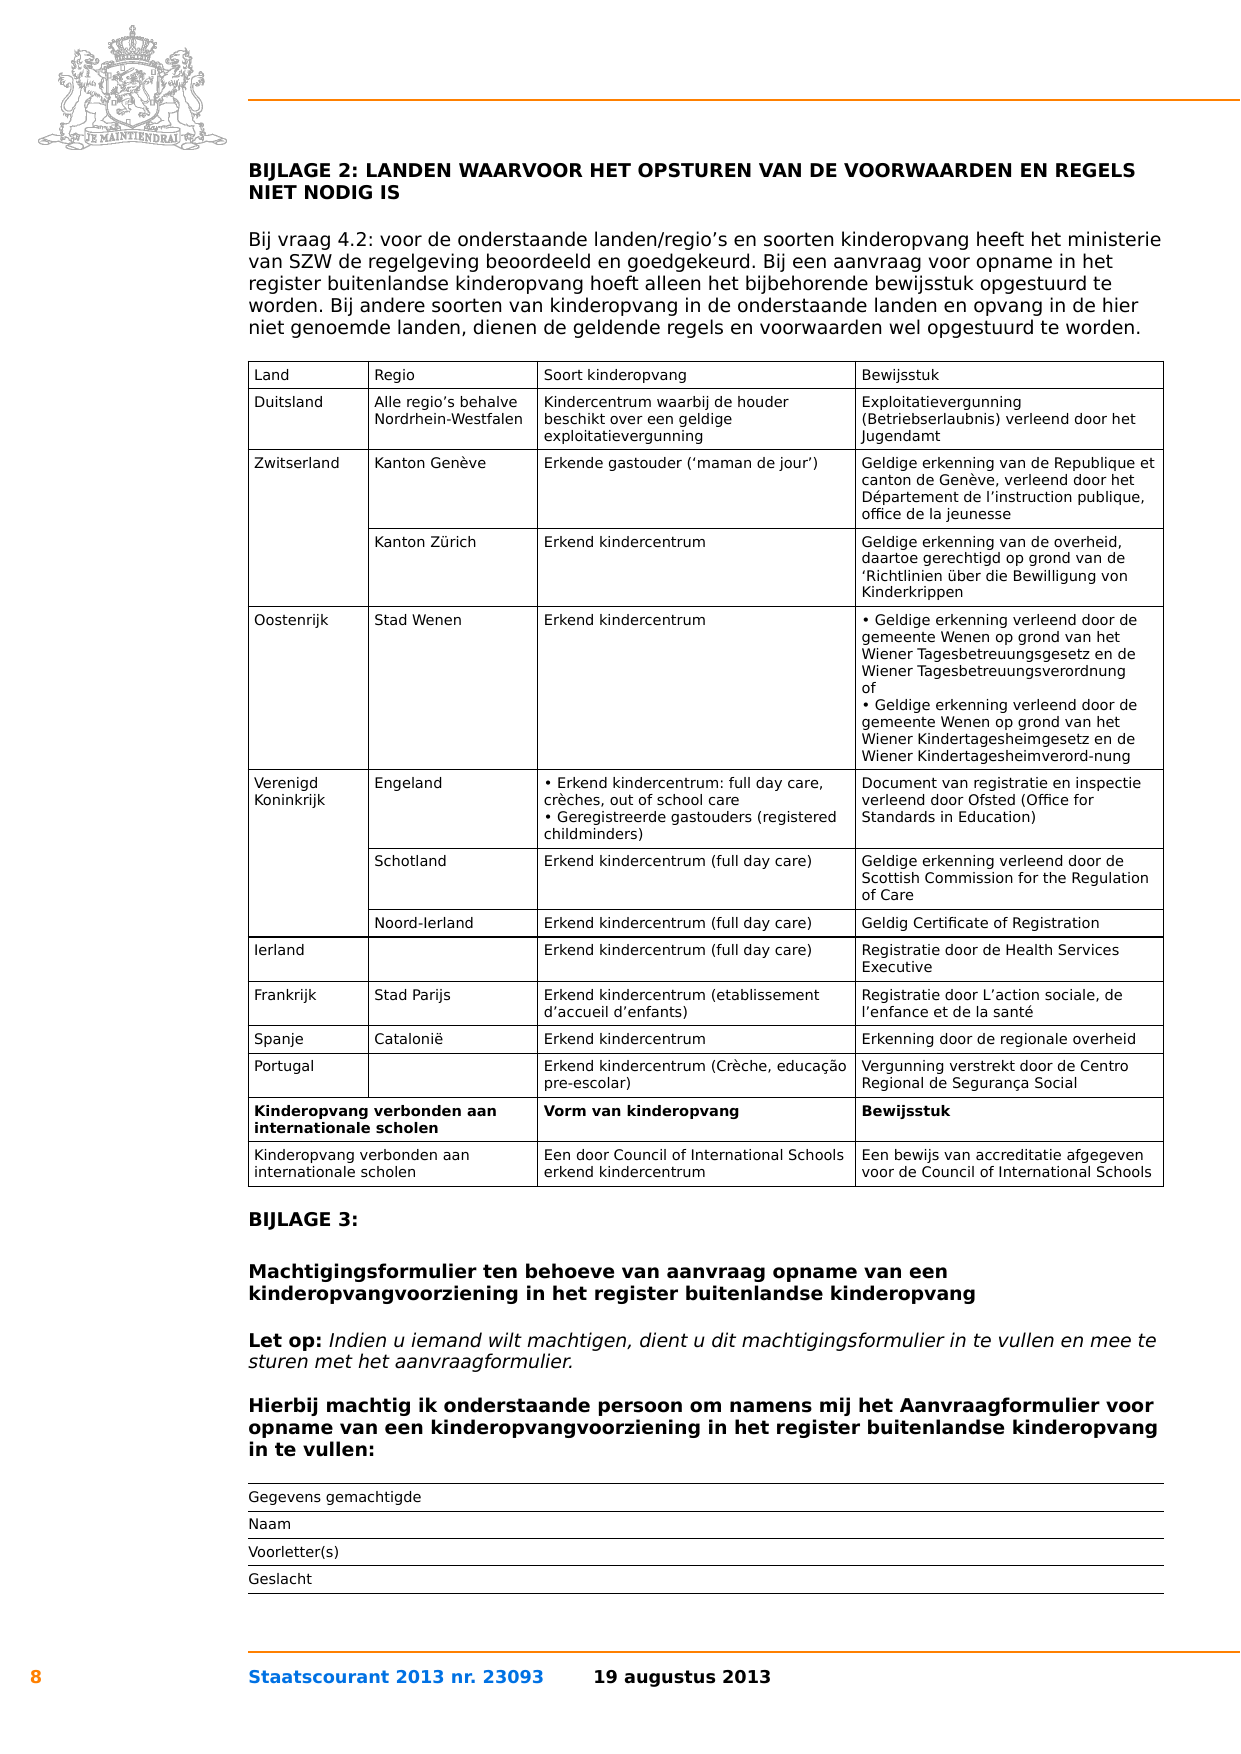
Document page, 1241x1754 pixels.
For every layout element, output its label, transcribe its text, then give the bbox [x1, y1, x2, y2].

table_cell Erkend kindercentrum (full day care) [538, 849, 855, 909]
table_cell [700, 1512, 1163, 1538]
table_cell Schotland [369, 849, 537, 909]
table_header Land [249, 362, 368, 388]
table_cell Ierland [249, 938, 368, 981]
table_cell Catalonië [369, 1026, 537, 1052]
picture [38, 25, 227, 150]
table_cell Duitsland [249, 389, 368, 449]
table_cell Exploitatievergunning (Betriebserlaubnis) verleend door het Jugendamt [856, 389, 1163, 449]
table_cell [369, 1054, 537, 1097]
table_cell Kanton Genève [369, 450, 537, 528]
table_cell Kanton Zürich [369, 529, 537, 606]
table_cell [700, 1566, 1163, 1593]
table_cell Vorm van kinderopvang [538, 1098, 855, 1141]
table_header Bewijsstuk [856, 362, 1163, 388]
table_cell Erkend kindercentrum (etablissement d’accueil d’enfants) [538, 982, 855, 1025]
table_cell Kinderopvang verbonden aan internationale scholen [249, 1142, 537, 1186]
table_cell Stad Wenen [369, 607, 537, 769]
table_cell Een door Council of International Schools erkend kindercentrum [538, 1142, 855, 1186]
table_cell Erkend kindercentrum (full day care) [538, 910, 855, 936]
subtitle BIJLAGE 2: LANDEN WAARVOOR HET OPSTUREN VAN DE VOORWAARDEN EN REGELS NIET NODIG IS [248, 160, 1163, 204]
subtitle Machtigingsformulier ten behoeve van aanvraag opname van een kinderopvangvoorziening in het register buitenlandse kinderopvang [248, 1261, 1163, 1304]
table_cell Vergunning verstrekt door de Centro Regional de Segurança Social [856, 1054, 1163, 1097]
table_cell Portugal [249, 1054, 368, 1097]
table_cell • Erkend kindercentrum: full day care, crèches, out of school care • Geregistreerde gastouders (registered childminders) [538, 770, 855, 848]
table_cell Geldige erkenning verleend door de Scottish Commission for the Regulation of Care [856, 849, 1163, 909]
text Bij vraag 4.2: voor de onderstaande landen/regio’s en soorten kinderopvang heeft het ministerie van SZW de regelgeving beoordeeld en goedgekeurd. Bij een aanvraag voor opname in het register buitenlandse kinderopvang hoeft alleen het bijbehorende bewijsstuk opgestuurd te worden. Bij andere soorten van kinderopvang in de onderstaande landen en opvang in de hier niet genoemde landen, dienen de geldende regels en voorwaarden wel opgestuurd te worden. [248, 229, 1163, 339]
table_cell Oostenrijk [249, 607, 368, 769]
table_cell [672, 1539, 700, 1565]
table_cell Engeland [369, 770, 537, 848]
table_cell • Geldige erkenning verleend door de gemeente Wenen op grond van het Wiener Tagesbetreuungsgesetz en de Wiener Tagesbetreuungsverordnung of • Geldige erkenning verleend door de gemeente Wenen op grond van het Wiener Kindertagesheimgesetz en de Wiener Kindertagesheimverord-nung [856, 607, 1163, 769]
text Hierbij machtig ik onderstaande persoon om namens mij het Aanvraagformulier voor opname van een kinderopvangvoorziening in het register buitenlandse kinderopvang in te vullen: [248, 1395, 1163, 1461]
table_cell Geldig Certificate of Registration [856, 910, 1163, 936]
text Let op: Indien u iemand wilt machtigen, dient u dit machtigingsformulier in te vullen en mee te sturen met het aanvraagformulier. [248, 1329, 1163, 1373]
table_cell Geldige erkenning van de overheid, daartoe gerechtigd op grond van de ‘Richtlinien über die Bewilligung von Kinderkrippen [856, 529, 1163, 606]
table_cell Erkend kindercentrum [538, 1026, 855, 1052]
table_cell [700, 1539, 1163, 1565]
table_cell Stad Parijs [369, 982, 537, 1025]
table_cell Erkend kindercentrum [538, 607, 855, 769]
table_cell [672, 1512, 700, 1538]
table_cell Erkend kindercentrum (full day care) [538, 938, 855, 981]
table_cell Erkenning door de regionale overheid [856, 1026, 1163, 1052]
table_cell Bewijsstuk [856, 1098, 1163, 1141]
table_cell Naam [248, 1512, 672, 1538]
table_cell [672, 1566, 700, 1593]
table_cell Registratie door L’action sociale, de l’enfance et de la santé [856, 982, 1163, 1025]
table_cell Frankrijk [249, 982, 368, 1025]
text BIJLAGE 3: [248, 1208, 1163, 1231]
table_cell Verenigd Koninkrijk [249, 770, 368, 936]
table_cell Een bewijs van accreditatie afgegeven voor de Council of International Schools [856, 1142, 1163, 1186]
table_cell Kindercentrum waarbij de houder beschikt over een geldige exploitatievergunning [538, 389, 855, 449]
table_cell Erkend kindercentrum (Crèche, educação pre-escolar) [538, 1054, 855, 1097]
table_cell Geldige erkenning van de Republique et canton de Genève, verleend door het Département de l’instruction publique, office de la jeunesse [856, 450, 1163, 528]
table_cell Spanje [249, 1026, 368, 1052]
table_cell Geslacht [248, 1566, 672, 1593]
table_cell Erkende gastouder (‘maman de jour’) [538, 450, 855, 528]
table_cell [369, 938, 537, 981]
table_cell Document van registratie en inspectie verleend door Ofsted (Office for Standards in Education) [856, 770, 1163, 848]
table_header Gegevens gemachtigde [248, 1484, 1163, 1511]
table_cell Alle regio’s behalve Nordrhein-Westfalen [369, 389, 537, 449]
table_header Soort kinderopvang [538, 362, 855, 388]
table_cell Zwitserland [249, 450, 368, 606]
table_header Regio [369, 362, 537, 388]
table_cell Voorletter(s) [248, 1539, 672, 1565]
table_cell Registratie door de Health Services Executive [856, 938, 1163, 981]
table_cell Noord-Ierland [369, 910, 537, 936]
table_cell Kinderopvang verbonden aan internationale scholen [249, 1098, 537, 1141]
table_cell Erkend kindercentrum [538, 529, 855, 606]
